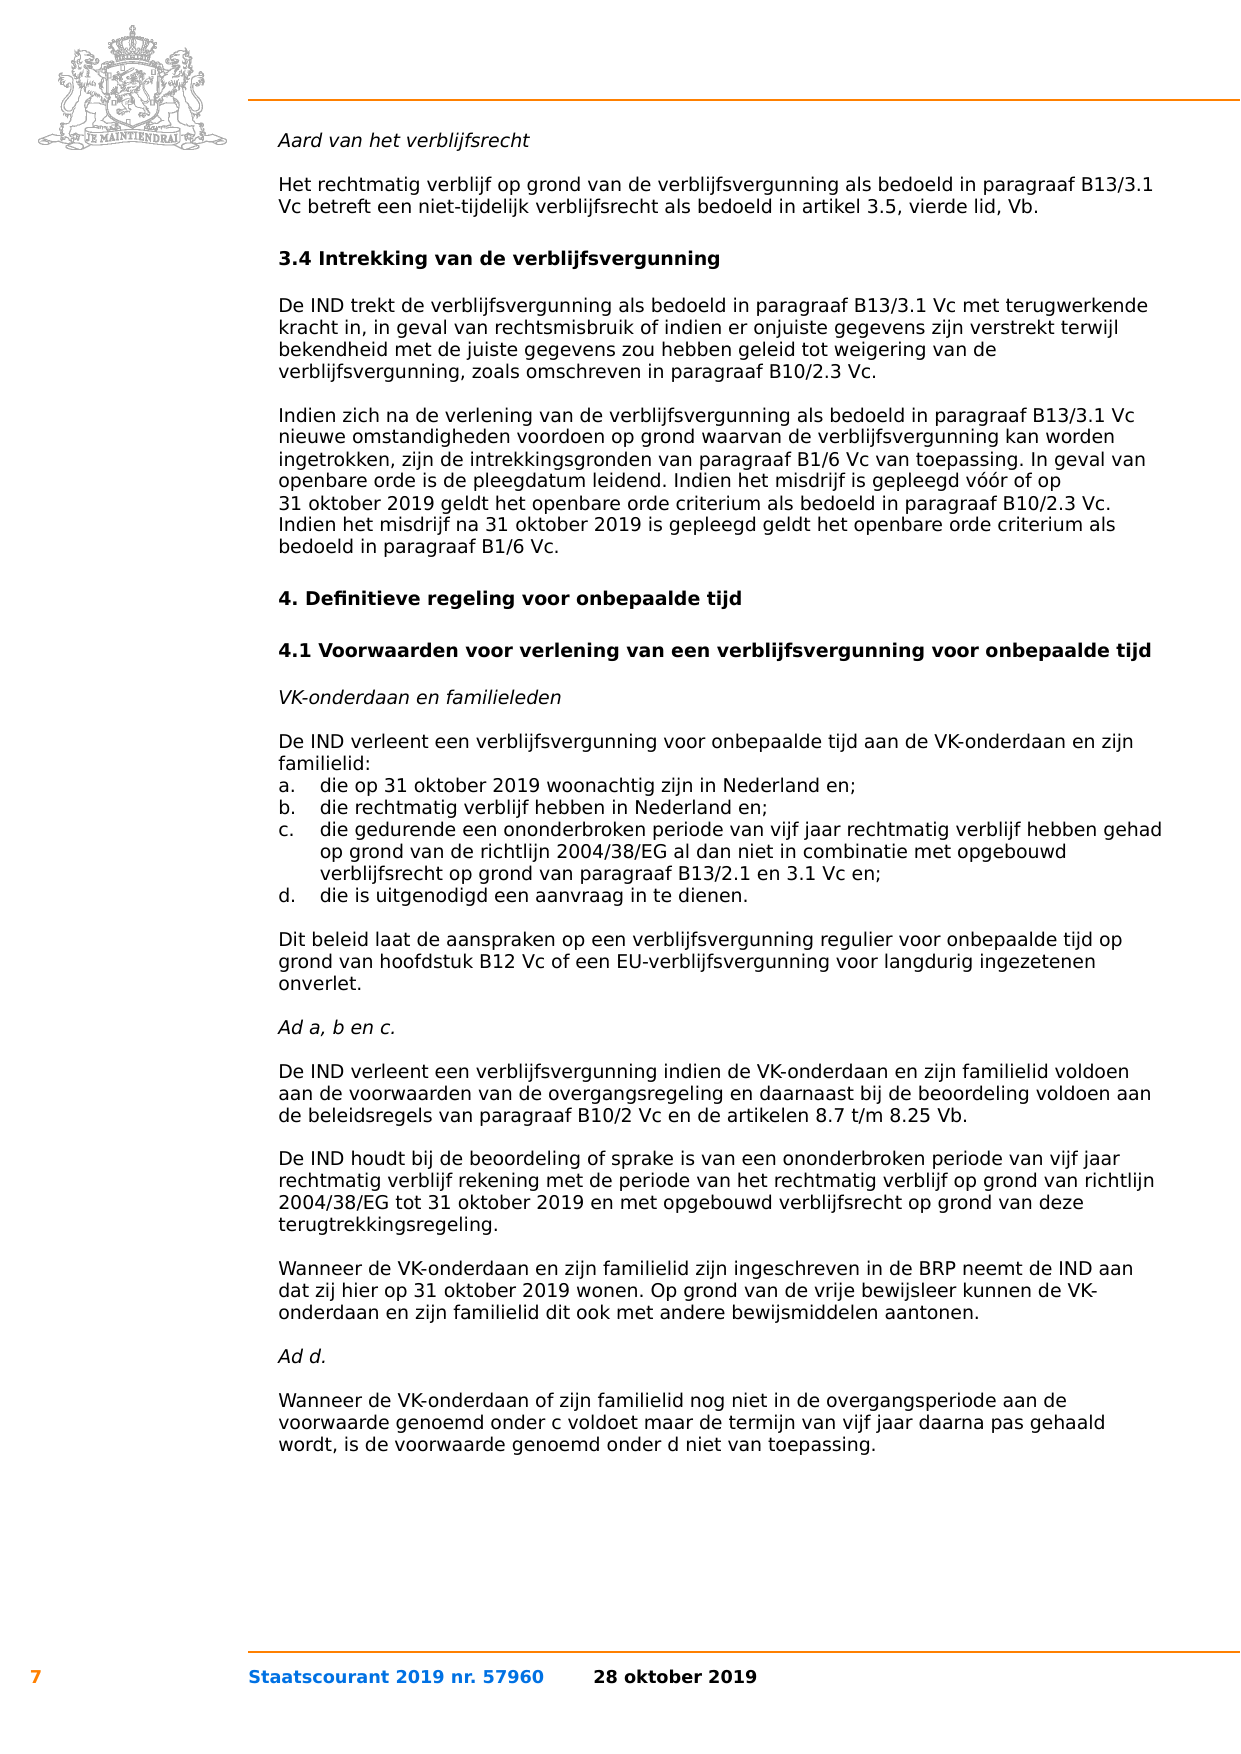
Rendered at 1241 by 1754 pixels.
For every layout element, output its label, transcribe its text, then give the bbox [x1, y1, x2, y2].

text De IND trekt de verblijfsvergunning als bedoeld in paragraaf B13/3.1 Vc met terugwerkende kracht in, in geval van rechtsmisbruik of indien er onjuiste gegevens zijn verstrekt terwijl bekendheid met de juiste gegevens zou hebben geleid tot weigering van de verblijfsvergunning, zoals omschreven in paragraaf B10/2.3 Vc. [278, 295, 1163, 383]
text Dit beleid laat de aanspraken op een verblijfsvergunning regulier voor onbepaalde tijd op grond van hoofdstuk B12 Vc of een EU-verblijfsvergunning voor langdurig ingezetenen onverlet. [278, 929, 1163, 995]
text De IND verleent een verblijfsvergunning voor onbepaalde tijd aan de VK-onderdaan en zijn familielid: [278, 731, 1163, 775]
picture [38, 25, 227, 150]
text a. die op 31 oktober 2019 woonachtig zijn in Nederland en; [278, 775, 1163, 797]
text Wanneer de VK-onderdaan en zijn familielid zijn ingeschreven in de BRP neemt de IND aan dat zij hier op 31 oktober 2019 wonen. Op grond van de vrije bewijsleer kunnen de VK-onderdaan en zijn familielid dit ook met andere bewijsmiddelen aantonen. [278, 1258, 1163, 1324]
subtitle VK-onderdaan en familieleden [278, 687, 1163, 709]
subtitle Ad a, b en c. [278, 1017, 1163, 1039]
subtitle 4.1 Voorwaarden voor verlening van een verblijfsvergunning voor onbepaalde tijd [278, 640, 1163, 662]
subtitle 4. Definitieve regeling voor onbepaalde tijd [278, 588, 1163, 610]
text b. die rechtmatig verblijf hebben in Nederland en; [278, 797, 1163, 819]
text De IND houdt bij de beoordeling of sprake is van een ononderbroken periode van vijf jaar rechtmatig verblijf rekening met de periode van het rechtmatig verblijf op grond van richtlijn 2004/38/EG tot 31 oktober 2019 en met opgebouwd verblijfsrecht op grond van deze terugtrekkingsregeling. [278, 1148, 1163, 1236]
text Het rechtmatig verblijf op grond van de verblijfsvergunning als bedoeld in paragraaf B13/3.1 Vc betreft een niet-tijdelijk verblijfsrecht als bedoeld in artikel 3.5, vierde lid, Vb. [278, 174, 1163, 218]
subtitle Ad d. [278, 1346, 1163, 1368]
text d. die is uitgenodigd een aanvraag in te dienen. [278, 885, 1163, 907]
text Wanneer de VK-onderdaan of zijn familielid nog niet in de overgangsperiode aan de voorwaarde genoemd onder c voldoet maar de termijn van vijf jaar daarna pas gehaald wordt, is de voorwaarde genoemd onder d niet van toepassing. [278, 1390, 1163, 1456]
subtitle 3.4 Intrekking van de verblijfsvergunning [278, 248, 1163, 270]
subtitle Aard van het verblijfsrecht [278, 130, 1163, 152]
text Indien zich na de verlening van de verblijfsvergunning als bedoeld in paragraaf B13/3.1 Vc nieuwe omstandigheden voordoen op grond waarvan de verblijfsvergunning kan worden ingetrokken, zijn de intrekkingsgronden van paragraaf B1/6 Vc van toepassing. In geval van openbare orde is de pleegdatum leidend. Indien het misdrijf is gepleegd vóór of op 31 oktober 2019 geldt het openbare orde criterium als bedoeld in paragraaf B10/2.3 Vc. Indien het misdrijf na 31 oktober 2019 is gepleegd geldt het openbare orde criterium als bedoeld in paragraaf B1/6 Vc. [278, 404, 1163, 558]
text c. die gedurende een ononderbroken periode van vijf jaar rechtmatig verblijf hebben gehad op grond van de richtlijn 2004/38/EG al dan niet in combinatie met opgebouwd verblijfsrecht op grond van paragraaf B13/2.1 en 3.1 Vc en; [278, 819, 1163, 885]
text De IND verleent een verblijfsvergunning indien de VK-onderdaan en zijn familielid voldoen aan de voorwaarden van de overgangsregeling en daarnaast bij de beoordeling voldoen aan de beleidsregels van paragraaf B10/2 Vc en de artikelen 8.7 t/m 8.25 Vb. [278, 1061, 1163, 1126]
